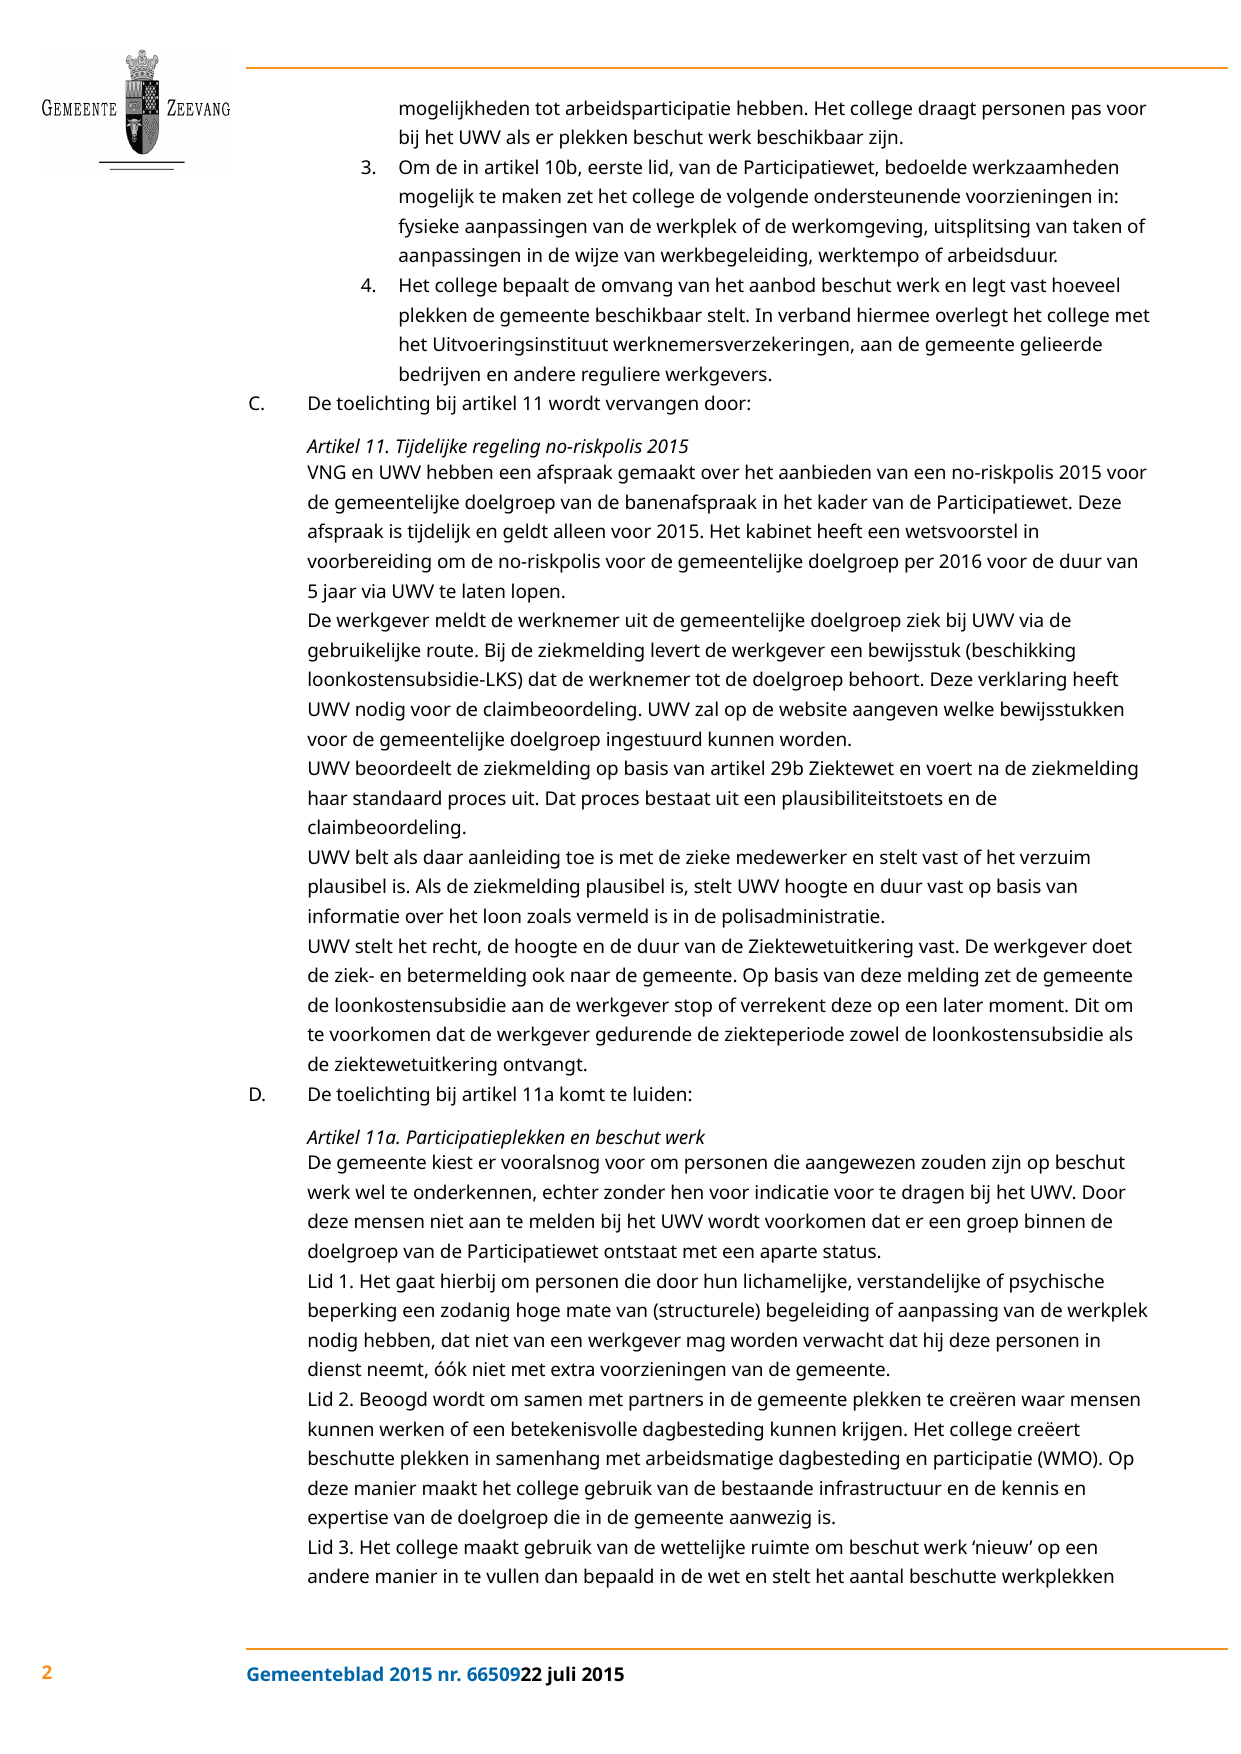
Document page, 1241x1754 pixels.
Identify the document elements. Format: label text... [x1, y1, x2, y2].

list Artikel 11. Tijdelijke regeling no-riskpolis 2015 [248, 434, 1152, 459]
list UWV beoordeelt de ziekmelding op basis van artikel 29b Ziektewet en voert na de ziekmelding [248, 755, 1152, 781]
list UWV stelt het recht, de hoogte en de duur van de Ziektewetuitkering vast. De werkgever doet de ziek- en betermelding ook naar de gemeente. Op basis van deze melding zet de gemeente de loonkostensubsidie aan de werkgever stop of verrekent deze op een later moment. Dit om te voorkomen dat de werkgever gedurende de ziekteperiode zowel de loonkostensubsidie als de ziektewetuitkering ontvangt. [248, 933, 1152, 1077]
list De werkgever meldt de werknemer uit de gemeentelijke doelgroep ziek bij UWV via de gebruikelijke route. Bij de ziekmelding levert de werkgever een bewijsstuk (beschikking loonkostensubsidie-LKS) dat de werknemer tot de doelgroep behoort. Deze verklaring heeft UWV nodig voor de claimbeoordeling. UWV zal op de website aangeven welke bewijsstukken voor de gemeentelijke doelgroep ingestuurd kunnen worden. [248, 607, 1152, 751]
list mogelijkheden tot arbeidsparticipatie hebben. Het college draagt personen pas voor bij het UWV als er plekken beschut werk beschikbaar zijn. [361, 95, 1152, 150]
list De toelichting bij artikel 11 wordt vervangen door: [248, 391, 1152, 416]
list De gemeente kiest er vooralsnog voor om personen die aangewezen zouden zijn op beschut werk wel te onderkennen, echter zonder hen voor indicatie voor te dragen bij het UWV. Door deze mensen niet aan te melden bij het UWV wordt voorkomen dat er een groep binnen de doelgroep van de Participatiewet ontstaat met een aparte status. [248, 1149, 1152, 1264]
list Lid 1. Het gaat hierbij om personen die door hun lichamelijke, verstandelijke of psychische beperking een zodanig hoge mate van (structurele) begeleiding of aanpassing van de werkplek nodig hebben, dat niet van een werkgever mag worden verwacht dat hij deze personen in dienst neemt, óók niet met extra voorzieningen van de gemeente. [248, 1268, 1152, 1382]
list UWV belt als daar aanleiding toe is met de zieke medewerker en stelt vast of het verzuim plausibel is. Als de ziekmelding plausibel is, stelt UWV hoogte en duur vast op basis van informatie over het loon zoals vermeld is in de polisadministratie. [248, 844, 1152, 929]
list VNG en UWV hebben een afspraak gemaakt over het aanbieden van een no-riskpolis 2015 voor de gemeentelijke doelgroep van de banenafspraak in het kader van de Participatiewet. Deze afspraak is tijdelijk en geldt alleen voor 2015. Het kabinet heeft een wetsvoorstel in voorbereiding om de no-riskpolis voor de gemeentelijke doelgroep per 2016 voor de duur van 5 jaar via UWV te laten lopen. [248, 459, 1152, 603]
list Lid 2. Beoogd wordt om samen met partners in de gemeente plekken te creëren waar mensen kunnen werken of een betekenisvolle dagbesteding kunnen krijgen. Het college creëert beschutte plekken in samenhang met arbeidsmatige dagbesteding en participatie (WMO). Op deze manier maakt het college gebruik van de bestaande infrastructuur en de kennis en expertise van de doelgroep die in de gemeente aanwezig is. [248, 1386, 1152, 1530]
picture [41, 47, 231, 172]
list Het college bepaalt de omvang van het aanbod beschut werk en legt vast hoeveel plekken de gemeente beschikbaar stelt. In verband hiermee overlegt het college met het Uitvoeringsinstituut werknemersverzekeringen, aan de gemeente gelieerde bedrijven en andere reguliere werkgevers. [361, 272, 1152, 387]
list Lid 3. Het college maakt gebruik van de wettelijke ruimte om beschut werk ‘nieuw’ op een andere manier in te vullen dan bepaald in de wet en stelt het aantal beschutte werkplekken [248, 1534, 1152, 1589]
list haar standaard proces uit. Dat proces bestaat uit een plausibiliteitstoets en de claimbeoordeling. [248, 785, 1152, 840]
list De toelichting bij artikel 11a komt te luiden: [248, 1081, 1152, 1106]
list Artikel 11a. Participatieplekken en beschut werk [248, 1124, 1152, 1149]
list Om de in artikel 10b, eerste lid, van de Participatiewet, bedoelde werkzaamheden mogelijk te maken zet het college de volgende ondersteunende voorzieningen in: fysieke aanpassingen van de werkplek of de werkomgeving, uitsplitsing van taken of aanpassingen in de wijze van werkbegeleiding, werktempo of arbeidsduur. [361, 154, 1152, 268]
